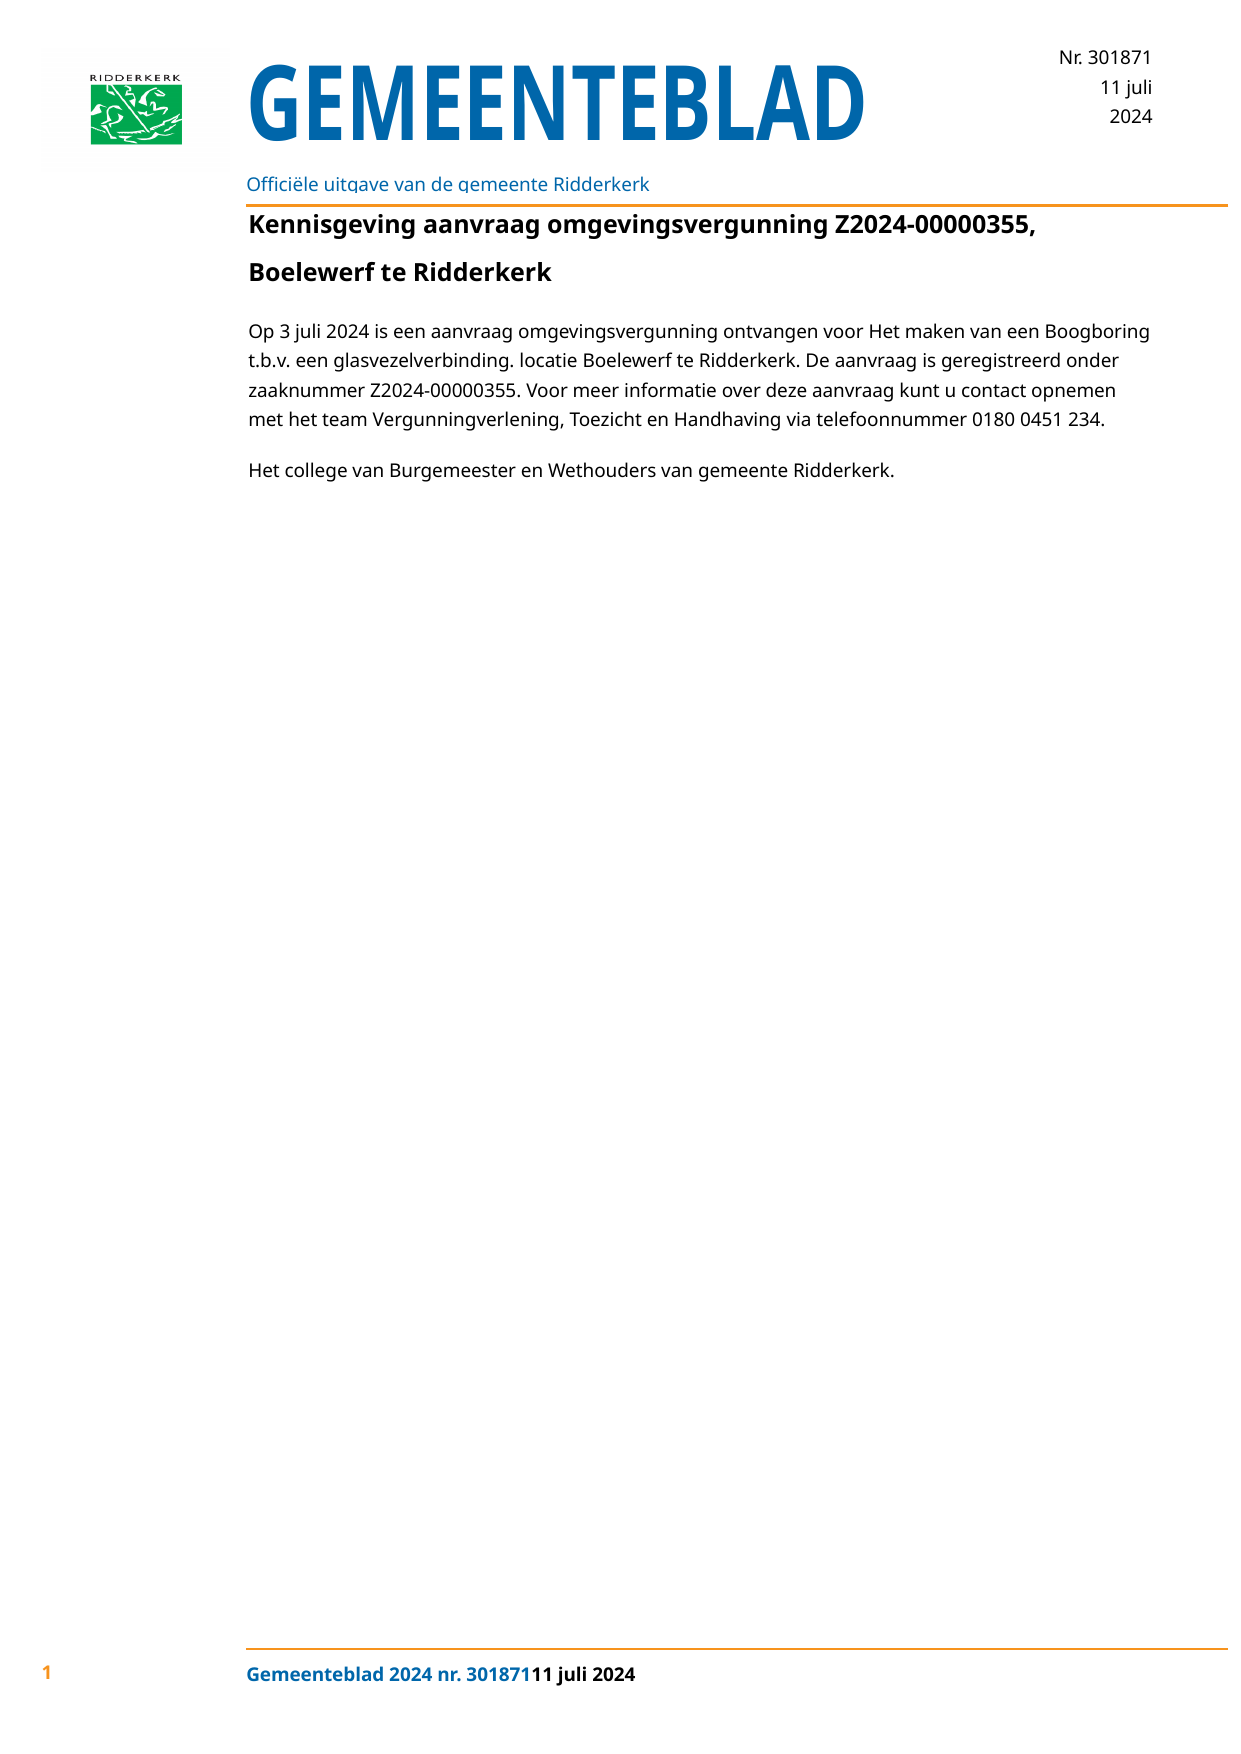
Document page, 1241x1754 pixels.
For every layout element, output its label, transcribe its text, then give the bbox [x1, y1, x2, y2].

text Het college van Burgemeester en Wethouders van gemeente Ridderkerk. [248, 457, 1152, 483]
text Op 3 juli 2024 is een aanvraag omgevingsvergunning ontvangen voor Het maken van een Boogboring t.b.v. een glasvezelverbinding. locatie Boelewerf te Ridderkerk. De aanvraag is geregistreerd onder zaaknummer Z2024-00000355. Voor meer informatie over deze aanvraag kunt u contact opnemen met het team Vergunningverlening, Toezicht en Handhaving via telefoonnummer 0180 0451 234. [248, 318, 1152, 432]
picture [41, 47, 231, 172]
text Kennisgeving aanvraag omgevingsvergunning Z2024-00000355, Boelewerf te Ridderkerk [248, 207, 1152, 288]
